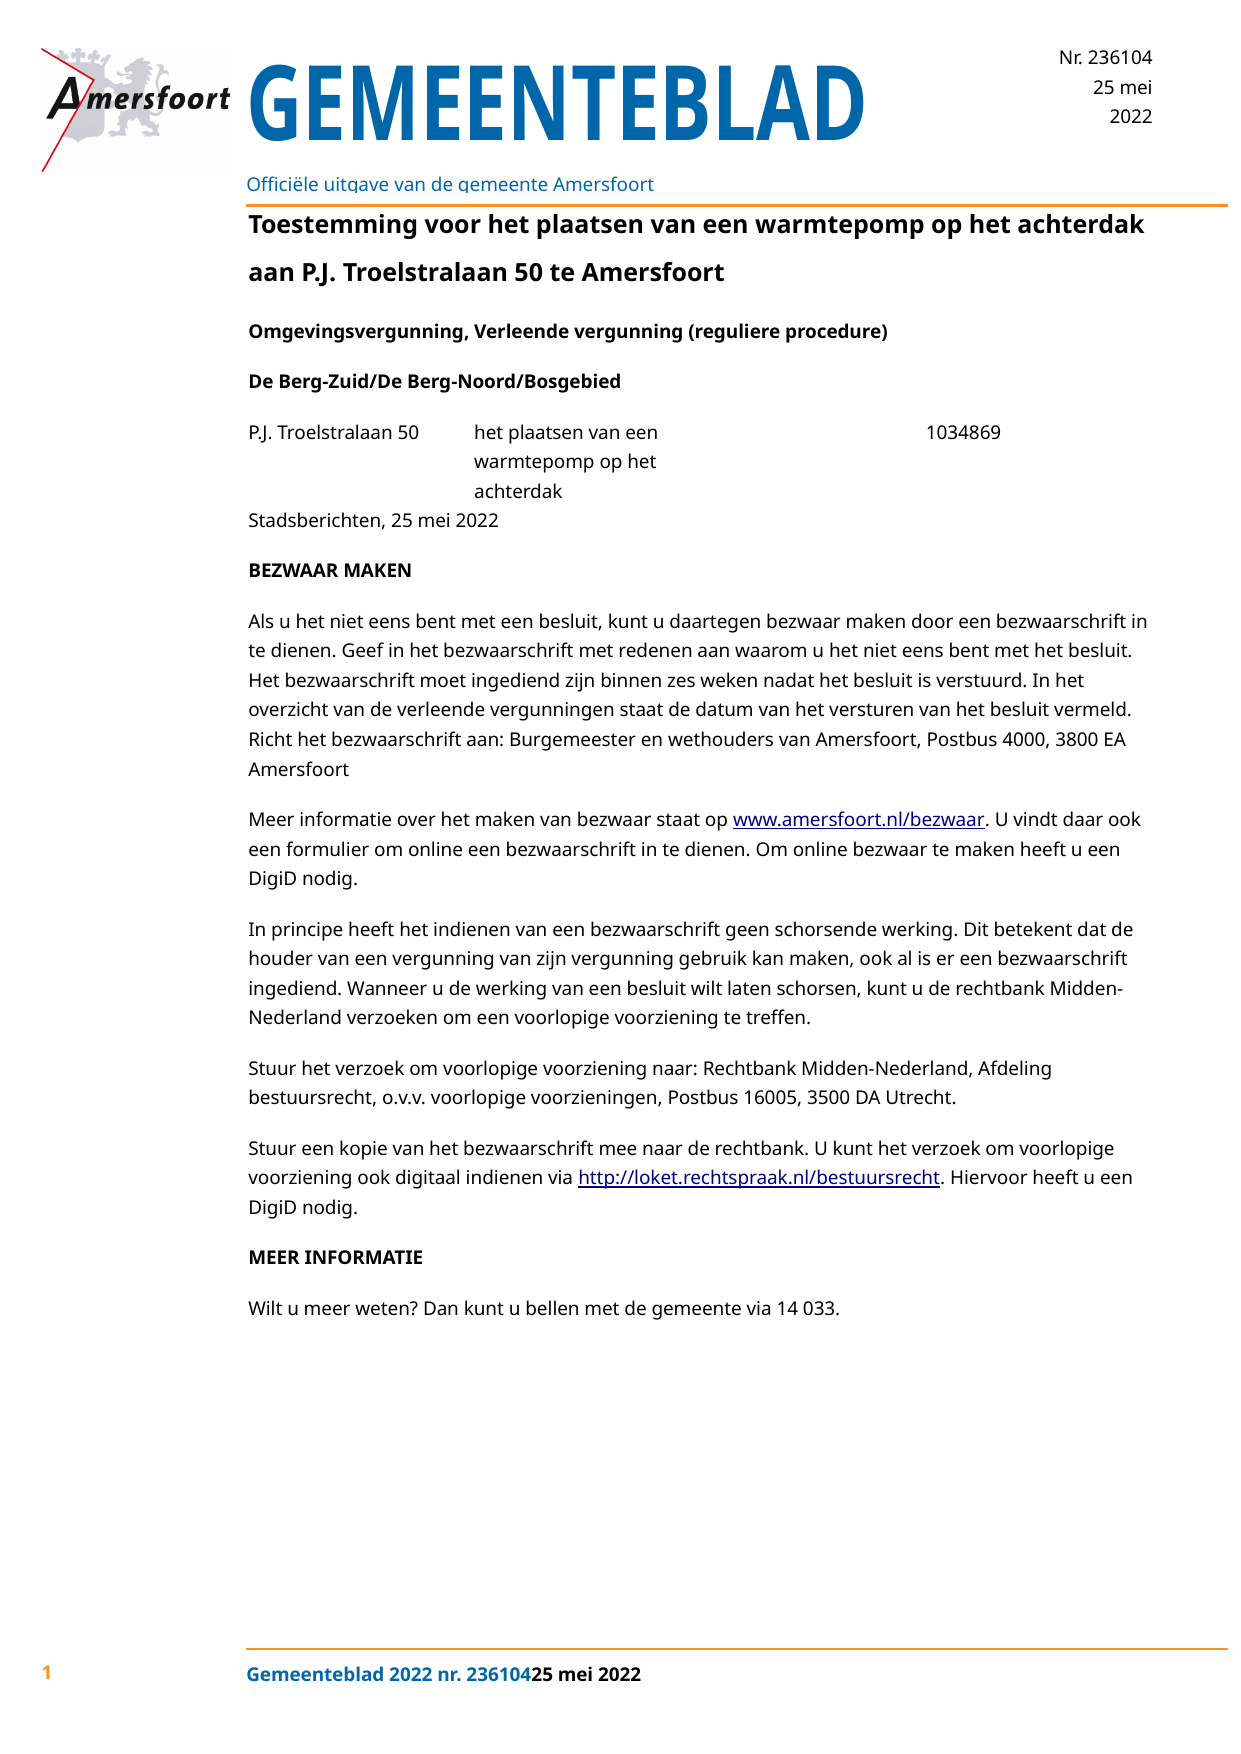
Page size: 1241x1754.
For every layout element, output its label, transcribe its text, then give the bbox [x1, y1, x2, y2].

text De Berg-Zuid/De Berg-Noord/Bosgebied [248, 368, 1152, 394]
text Toestemming voor het plaatsen van een warmtepomp op het achterdak aan P.J. Troelstralaan 50 te Amersfoort [248, 207, 1152, 288]
text Als u het niet eens bent met een besluit, kunt u daartegen bezwaar maken door een bezwaarschrift in te dienen. Geef in het bezwaarschrift met redenen aan waarom u het niet eens bent met het besluit. Het bezwaarschrift moet ingediend zijn binnen zes weken nadat het besluit is verstuurd. In het overzicht van de verleende vergunningen staat de datum van het versturen van het besluit vermeld. Richt het bezwaarschrift aan: Burgemeester en wethouders van Amersfoort, Postbus 4000, 3800 EA Amersfoort [248, 608, 1152, 781]
table_header [700, 419, 926, 504]
text Meer informatie over het maken van bezwaar staat op www.amersfoort.nl/bezwaar. U vindt daar ook een formulier om online een bezwaarschrift in te dienen. Om online bezwaar te maken heeft u een DigiD nodig. [248, 806, 1152, 891]
text Stuur het verzoek om voorlopige voorziening naar: Rechtbank Midden-Nederland, Afdeling bestuursrecht, o.v.v. voorlopige voorzieningen, Postbus 16005, 3500 DA Utrecht. [248, 1055, 1152, 1110]
table_header het plaatsen van een warmtepomp op het achterdak [474, 419, 700, 504]
text BEZWAAR MAKEN [248, 557, 1152, 583]
text Stadsberichten, 25 mei 2022 [248, 507, 1152, 533]
table_header 1034869 [926, 419, 1152, 504]
table_header P.J. Troelstralaan 50 [248, 419, 474, 504]
text Stuur een kopie van het bezwaarschrift mee naar de rechtbank. U kunt het verzoek om voorlopige voorziening ook digitaal indienen via http://loket.rechtspraak.nl/bestuursrecht. Hiervoor heeft u een DigiD nodig. [248, 1135, 1152, 1220]
picture [41, 47, 231, 172]
text Wilt u meer weten? Dan kunt u bellen met de gemeente via 14 033. [248, 1295, 1152, 1321]
text MEER INFORMATIE [248, 1244, 1152, 1270]
text Omgevingsvergunning, Verleende vergunning (reguliere procedure) [248, 318, 1152, 344]
text In principe heeft het indienen van een bezwaarschrift geen schorsende werking. Dit betekent dat de houder van een vergunning van zijn vergunning gebruik kan maken, ook al is er een bezwaarschrift ingediend. Wanneer u de werking van een besluit wilt laten schorsen, kunt u de rechtbank Midden-Nederland verzoeken om een voorlopige voorziening te treffen. [248, 916, 1152, 1030]
